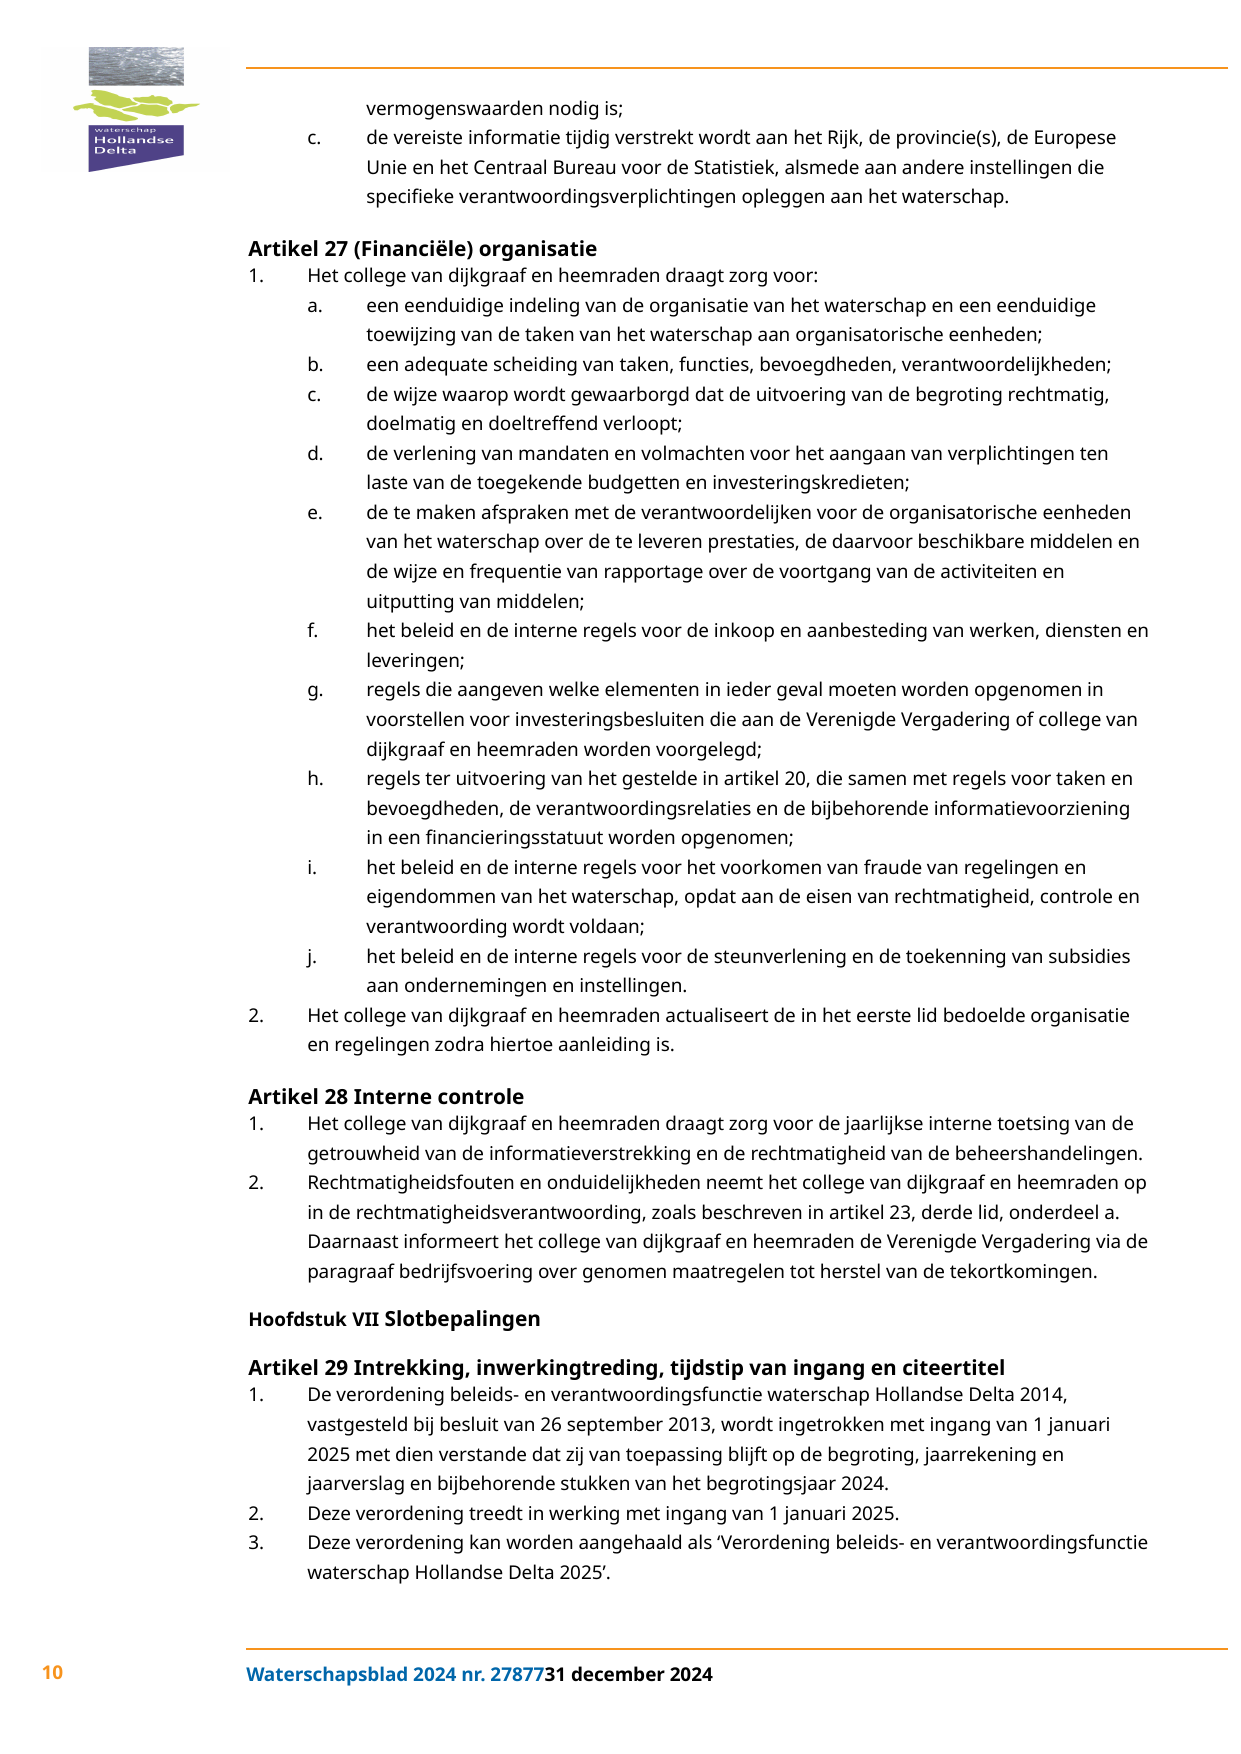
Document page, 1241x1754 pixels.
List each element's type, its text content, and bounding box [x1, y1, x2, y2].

text Artikel 29 Intrekking, inwerkingtreding, tijdstip van ingang en citeertitel [248, 1353, 1152, 1382]
list de verlening van mandaten en volmachten voor het aangaan van verplichtingen ten laste van de toegekende budgetten en investeringskredieten; [307, 440, 1152, 495]
list Het college van dijkgraaf en heemraden actualiseert de in het eerste lid bedoelde organisatie en regelingen zodra hiertoe aanleiding is. [248, 1002, 1152, 1057]
text Hoofdstuk VII Slotbepalingen [248, 1304, 1152, 1332]
list Het college van dijkgraaf en heemraden draagt zorg voor: [248, 262, 1152, 288]
list Het college van dijkgraaf en heemraden draagt zorg voor de jaarlijkse interne toetsing van de getrouwheid van de informatieverstrekking en de rechtmatigheid van de beheershandelingen. [248, 1110, 1152, 1166]
text Artikel 28 Interne controle [248, 1082, 1152, 1110]
list Deze verordening kan worden aangehaald als ‘Verordening beleids- en verantwoordingsfunctie waterschap Hollandse Delta 2025’. [248, 1529, 1152, 1585]
list vermogenswaarden nodig is; [307, 95, 1152, 121]
list regels ter uitvoering van het gestelde in artikel 20, die samen met regels voor taken en bevoegdheden, de verantwoordingsrelaties en de bijbehorende informatievoorziening in een financieringsstatuut worden opgenomen; [307, 765, 1152, 850]
list De verordening beleids- en verantwoordingsfunctie waterschap Hollandse Delta 2014, vastgesteld bij besluit van 26 september 2013, wordt ingetrokken met ingang van 1 januari 2025 met dien verstande dat zij van toepassing blijft op de begroting, jaarrekening en jaarverslag en bijbehorende stukken van het begrotingsjaar 2024. [248, 1382, 1152, 1496]
list een adequate scheiding van taken, functies, bevoegdheden, verantwoordelijkheden; [307, 351, 1152, 377]
list het beleid en de interne regels voor het voorkomen van fraude van regelingen en eigendommen van het waterschap, opdat aan de eisen van rechtmatigheid, controle en verantwoording wordt voldaan; [307, 854, 1152, 939]
list regels die aangeven welke elementen in ieder geval moeten worden opgenomen in voorstellen voor investeringsbesluiten die aan de Verenigde Vergadering of college van dijkgraaf en heemraden worden voorgelegd; [307, 677, 1152, 761]
list de wijze waarop wordt gewaarborgd dat de uitvoering van de begroting rechtmatig, doelmatig en doeltreffend verloopt; [307, 381, 1152, 436]
list de te maken afspraken met de verantwoordelijken voor de organisatorische eenheden van het waterschap over de te leveren prestaties, de daarvoor beschikbare middelen en de wijze en frequentie van rapportage over de voortgang van de activiteiten en uitputting van middelen; [307, 499, 1152, 613]
list Deze verordening treedt in werking met ingang van 1 januari 2025. [248, 1500, 1152, 1526]
list de vereiste informatie tijdig verstrekt wordt aan het Rijk, de provincie(s), de Europese Unie en het Centraal Bureau voor de Statistiek, alsmede aan andere instellingen die specifieke verantwoordingsverplichtingen opleggen aan het waterschap. [307, 124, 1152, 209]
list Rechtmatigheidsfouten en onduidelijkheden neemt het college van dijkgraaf en heemraden op in de rechtmatigheidsverantwoording, zoals beschreven in artikel 23, derde lid, onderdeel a. Daarnaast informeert het college van dijkgraaf en heemraden de Verenigde Vergadering via de paragraaf bedrijfsvoering over genomen maatregelen tot herstel van de tekortkomingen. [248, 1169, 1152, 1284]
text Artikel 27 (Financiële) organisatie [248, 234, 1152, 262]
list het beleid en de interne regels voor de inkoop en aanbesteding van werken, diensten en leveringen; [307, 617, 1152, 673]
list het beleid en de interne regels voor de steunverlening en de toekenning van subsidies aan ondernemingen en instellingen. [307, 943, 1152, 998]
picture [41, 47, 231, 172]
list een eenduidige indeling van de organisatie van het waterschap en een eenduidige toewijzing van de taken van het waterschap aan organisatorische eenheden; [307, 292, 1152, 347]
